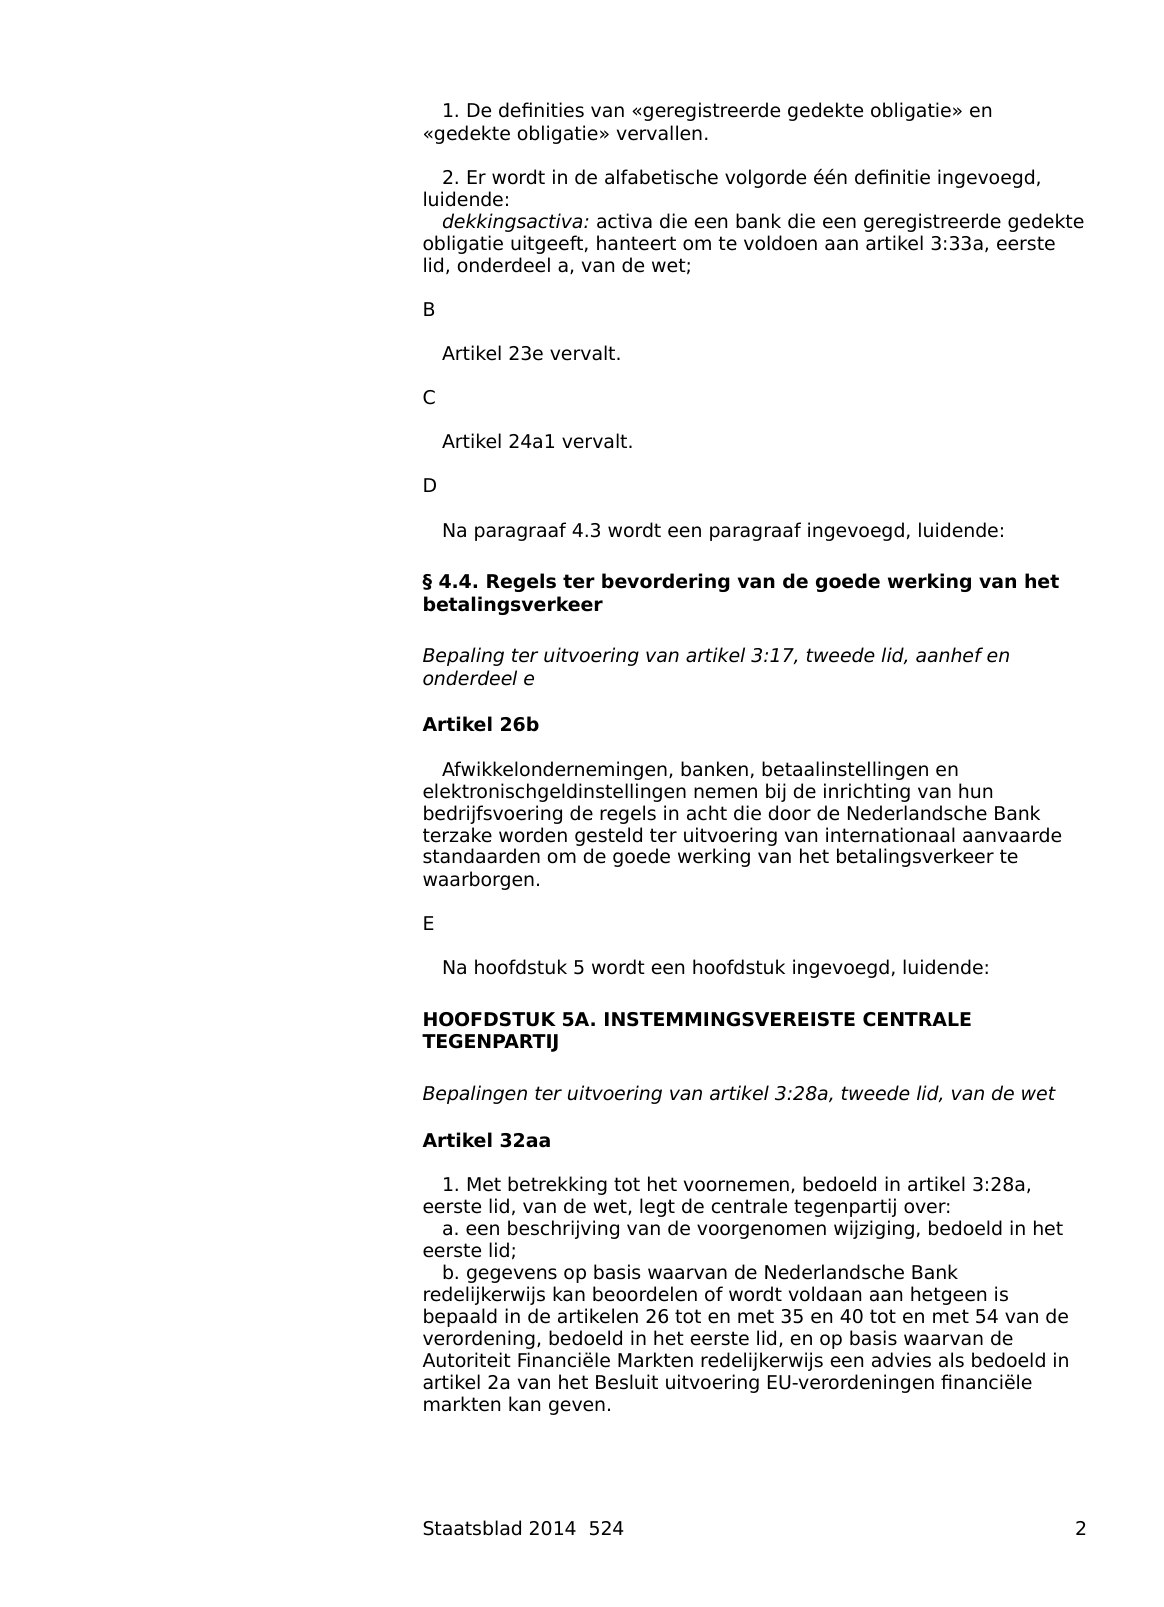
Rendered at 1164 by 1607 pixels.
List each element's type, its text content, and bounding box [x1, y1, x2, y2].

text C [422, 387, 1087, 409]
text a. een beschrijving van de voorgenomen wijziging, bedoeld in het eerste lid; [422, 1218, 1087, 1262]
subtitle Bepaling ter uitvoering van artikel 3:17, tweede lid, aanhef en onderdeel e [422, 645, 1087, 689]
text E [422, 913, 1087, 934]
text 2. Er wordt in de alfabetische volgorde één definitie ingevoegd, luidende: [422, 167, 1087, 211]
text Na hoofdstuk 5 wordt een hoofdstuk ingevoegd, luidende: [422, 957, 1087, 979]
text B [422, 299, 1087, 321]
text Artikel 23e vervalt. [422, 343, 1087, 365]
subtitle Artikel 26b [422, 714, 1087, 736]
text 1. Met betrekking tot het voornemen, bedoeld in artikel 3:28a, eerste lid, van de wet, legt de centrale tegenpartij over: [422, 1174, 1087, 1218]
subtitle § 4.4. Regels ter bevordering van de goede werking van het betalingsverkeer [422, 571, 1087, 615]
text Na paragraaf 4.3 wordt een paragraaf ingevoegd, luidende: [422, 519, 1087, 541]
text Artikel 24a1 vervalt. [422, 431, 1087, 453]
text D [422, 475, 1087, 497]
text 1. De definities van «geregistreerde gedekte obligatie» en «gedekte obligatie» vervallen. [422, 100, 1087, 144]
subtitle Bepalingen ter uitvoering van artikel 3:28a, tweede lid, van de wet [422, 1083, 1087, 1105]
text dekkingsactiva: activa die een bank die een geregistreerde gedekte obligatie uitgeeft, hanteert om te voldoen aan artikel 3:33a, eerste lid, onderdeel a, van de wet; [422, 211, 1087, 276]
subtitle HOOFDSTUK 5A. INSTEMMINGSVEREISTE CENTRALE TEGENPARTIJ [422, 1009, 1087, 1053]
subtitle Artikel 32aa [422, 1130, 1087, 1152]
text Afwikkelondernemingen, banken, betaalinstellingen en elektronischgeldinstellingen nemen bij de inrichting van hun bedrijfsvoering de regels in acht die door de Nederlandsche Bank terzake worden gesteld ter uitvoering van internationaal aanvaarde standaarden om de goede werking van het betalingsverkeer te waarborgen. [422, 758, 1087, 890]
text b. gegevens op basis waarvan de Nederlandsche Bank redelijkerwijs kan beoordelen of wordt voldaan aan hetgeen is bepaald in de artikelen 26 tot en met 35 en 40 tot en met 54 van de verordening, bedoeld in het eerste lid, en op basis waarvan de Autoriteit Financiële Markten redelijkerwijs een advies als bedoeld in artikel 2a van het Besluit uitvoering EU-verordeningen financiële markten kan geven. [422, 1262, 1087, 1416]
